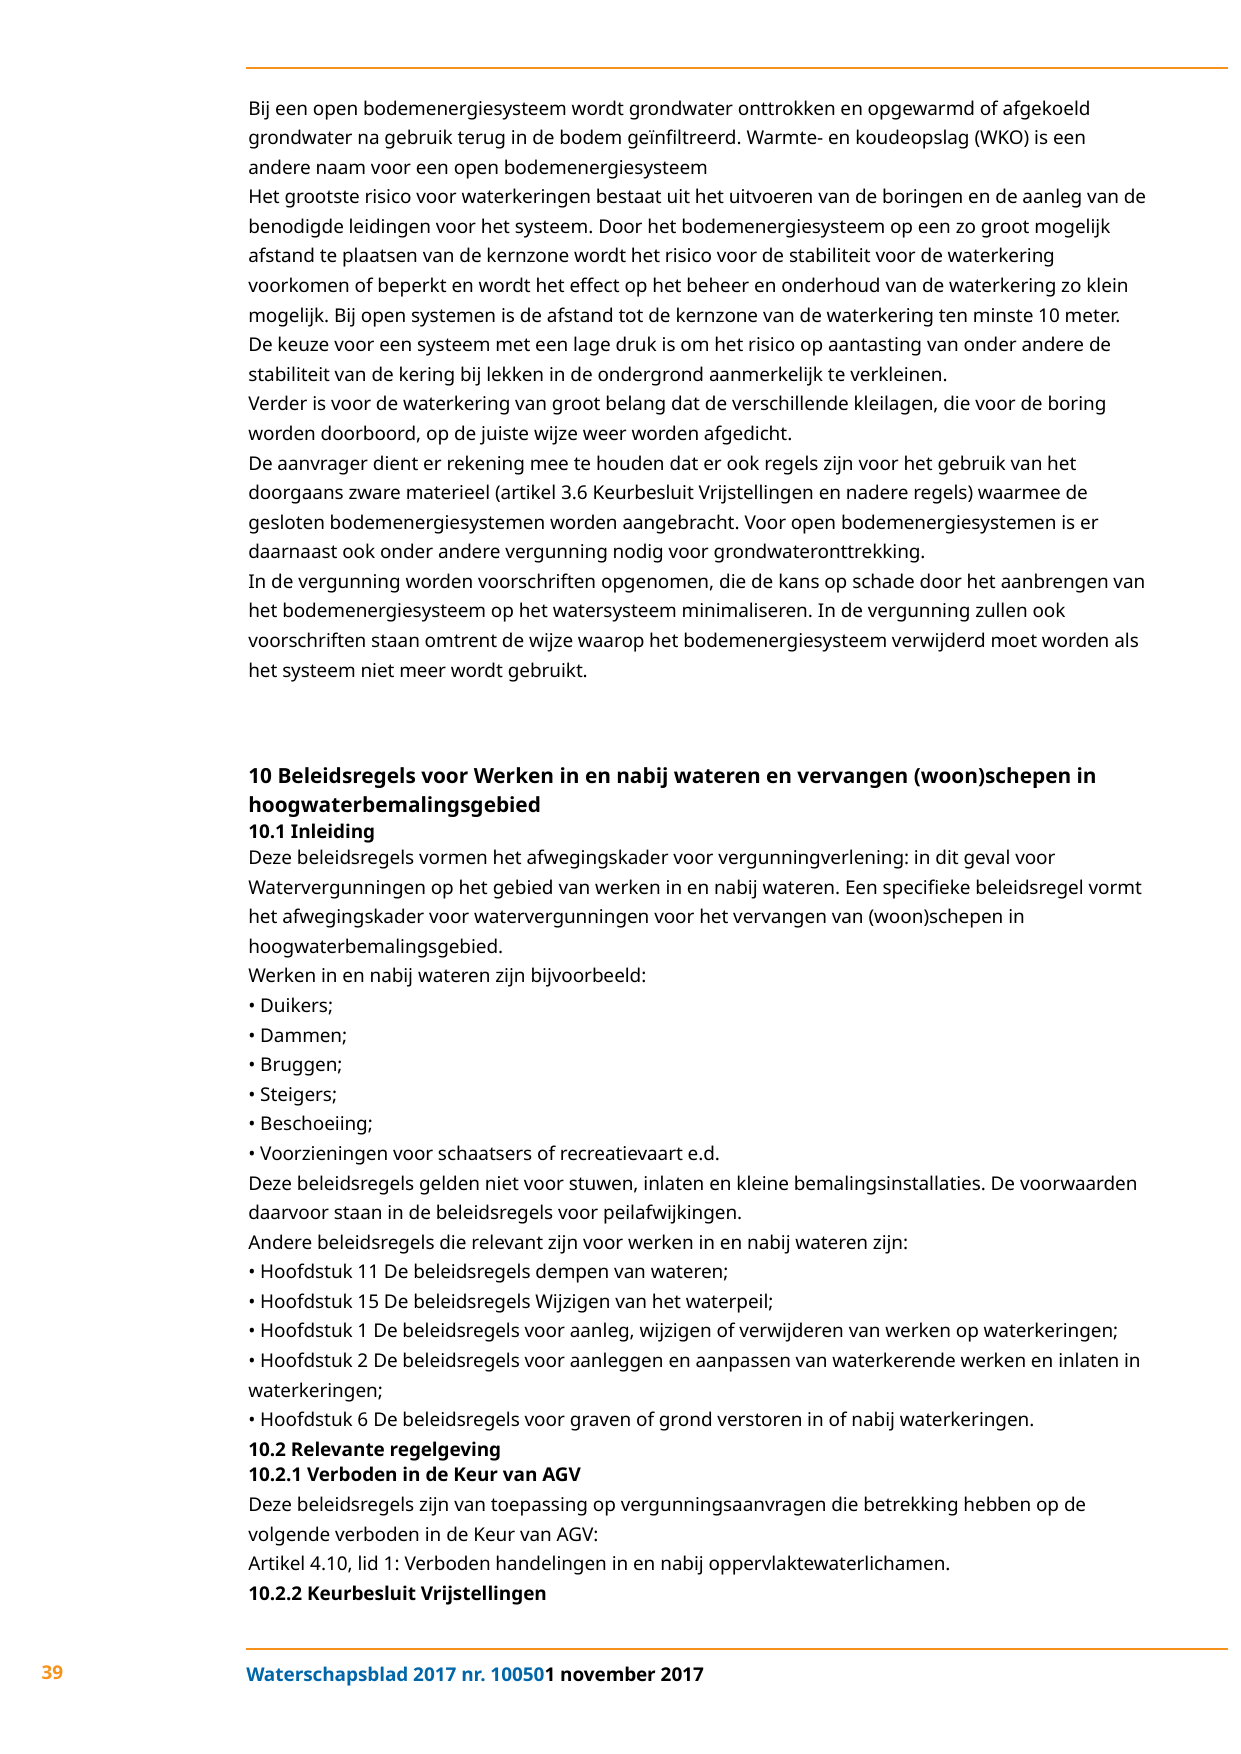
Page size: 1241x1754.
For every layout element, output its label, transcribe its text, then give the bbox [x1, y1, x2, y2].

text • Bruggen; [248, 1051, 1152, 1077]
text Deze beleidsregels zijn van toepassing op vergunningsaanvragen die betrekking hebben op de volgende verboden in de Keur van AGV: [248, 1491, 1152, 1547]
text De aanvrager dient er rekening mee te houden dat er ook regels zijn voor het gebruik van het doorgaans zware materieel (artikel 3.6 Keurbesluit Vrijstellingen en nadere regels) waarmee de gesloten bodemenergiesystemen worden aangebracht. Voor open bodemenergiesystemen is er daarnaast ook onder andere vergunning nodig voor grondwateronttrekking. [248, 450, 1152, 564]
text • Hoofdstuk 6 De beleidsregels voor graven of grond verstoren in of nabij waterkeringen. [248, 1406, 1152, 1432]
text • Duikers; [248, 992, 1152, 1018]
text • Voorzieningen voor schaatsers of recreatievaart e.d. [248, 1140, 1152, 1166]
text Het grootste risico voor waterkeringen bestaat uit het uitvoeren van de boringen en de aanleg van de benodigde leidingen voor het systeem. Door het bodemenergiesysteem op een zo groot mogelijk afstand te plaatsen van de kernzone wordt het risico voor de stabiliteit voor de waterkering voorkomen of beperkt en wordt het effect op het beheer en onderhoud van de waterkering zo klein mogelijk. Bij open systemen is de afstand tot de kernzone van de waterkering ten minste 10 meter. [248, 183, 1152, 328]
text 10.1 Inleiding [248, 818, 1152, 844]
text Artikel 4.10, lid 1: Verboden handelingen in en nabij oppervlaktewaterlichamen. [248, 1550, 1152, 1576]
picture [41, 47, 231, 172]
text Verder is voor de waterkering van groot belang dat de verschillende kleilagen, die voor de boring worden doorboord, op de juiste wijze weer worden afgedicht. [248, 391, 1152, 446]
text • Hoofdstuk 2 De beleidsregels voor aanleggen en aanpassen van waterkerende werken en inlaten in waterkeringen; [248, 1347, 1152, 1402]
text De keuze voor een systeem met een lage druk is om het risico op aantasting van onder andere de stabiliteit van de kering bij lekken in de ondergrond aanmerkelijk te verkleinen. [248, 331, 1152, 387]
text • Hoofdstuk 11 De beleidsregels dempen van wateren; [248, 1258, 1152, 1284]
text 10.2.2 Keurbesluit Vrijstellingen [248, 1580, 1152, 1606]
text • Hoofdstuk 15 De beleidsregels Wijzigen van het waterpeil; [248, 1288, 1152, 1314]
text Andere beleidsregels die relevant zijn voor werken in en nabij wateren zijn: [248, 1229, 1152, 1254]
text Bij een open bodemenergiesysteem wordt grondwater onttrokken en opgewarmd of afgekoeld grondwater na gebruik terug in de bodem geïnfiltreerd. Warmte- en koudeopslag (WKO) is een andere naam voor een open bodemenergiesysteem [248, 95, 1152, 180]
text In de vergunning worden voorschriften opgenomen, die de kans op schade door het aanbrengen van het bodemenergiesysteem op het watersysteem minimaliseren. In de vergunning zullen ook voorschriften staan omtrent de wijze waarop het bodemenergiesysteem verwijderd moet worden als het systeem niet meer wordt gebruikt. [248, 568, 1152, 683]
text Werken in en nabij wateren zijn bijvoorbeeld: [248, 963, 1152, 988]
text 10.2.1 Verboden in de Keur van AGV [248, 1462, 1152, 1487]
text 10.2 Relevante regelgeving [248, 1436, 1152, 1462]
text • Hoofdstuk 1 De beleidsregels voor aanleg, wijzigen of verwijderen van werken op waterkeringen; [248, 1318, 1152, 1343]
text • Beschoeiing; [248, 1111, 1152, 1136]
text Deze beleidsregels gelden niet voor stuwen, inlaten en kleine bemalingsinstallaties. De voorwaarden daarvoor staan in de beleidsregels voor peilafwijkingen. [248, 1170, 1152, 1225]
text Deze beleidsregels vormen het afwegingskader voor vergunningverlening: in dit geval voor Watervergunningen op het gebied van werken in en nabij wateren. Een specifieke beleidsregel vormt het afwegingskader voor watervergunningen voor het vervangen van (woon)schepen in hoogwaterbemalingsgebied. [248, 844, 1152, 959]
text • Steigers; [248, 1081, 1152, 1107]
text • Dammen; [248, 1022, 1152, 1047]
text 10 Beleidsregels voor Werken in en nabij wateren en vervangen (woon)schepen in hoogwaterbemalingsgebied [248, 762, 1152, 818]
